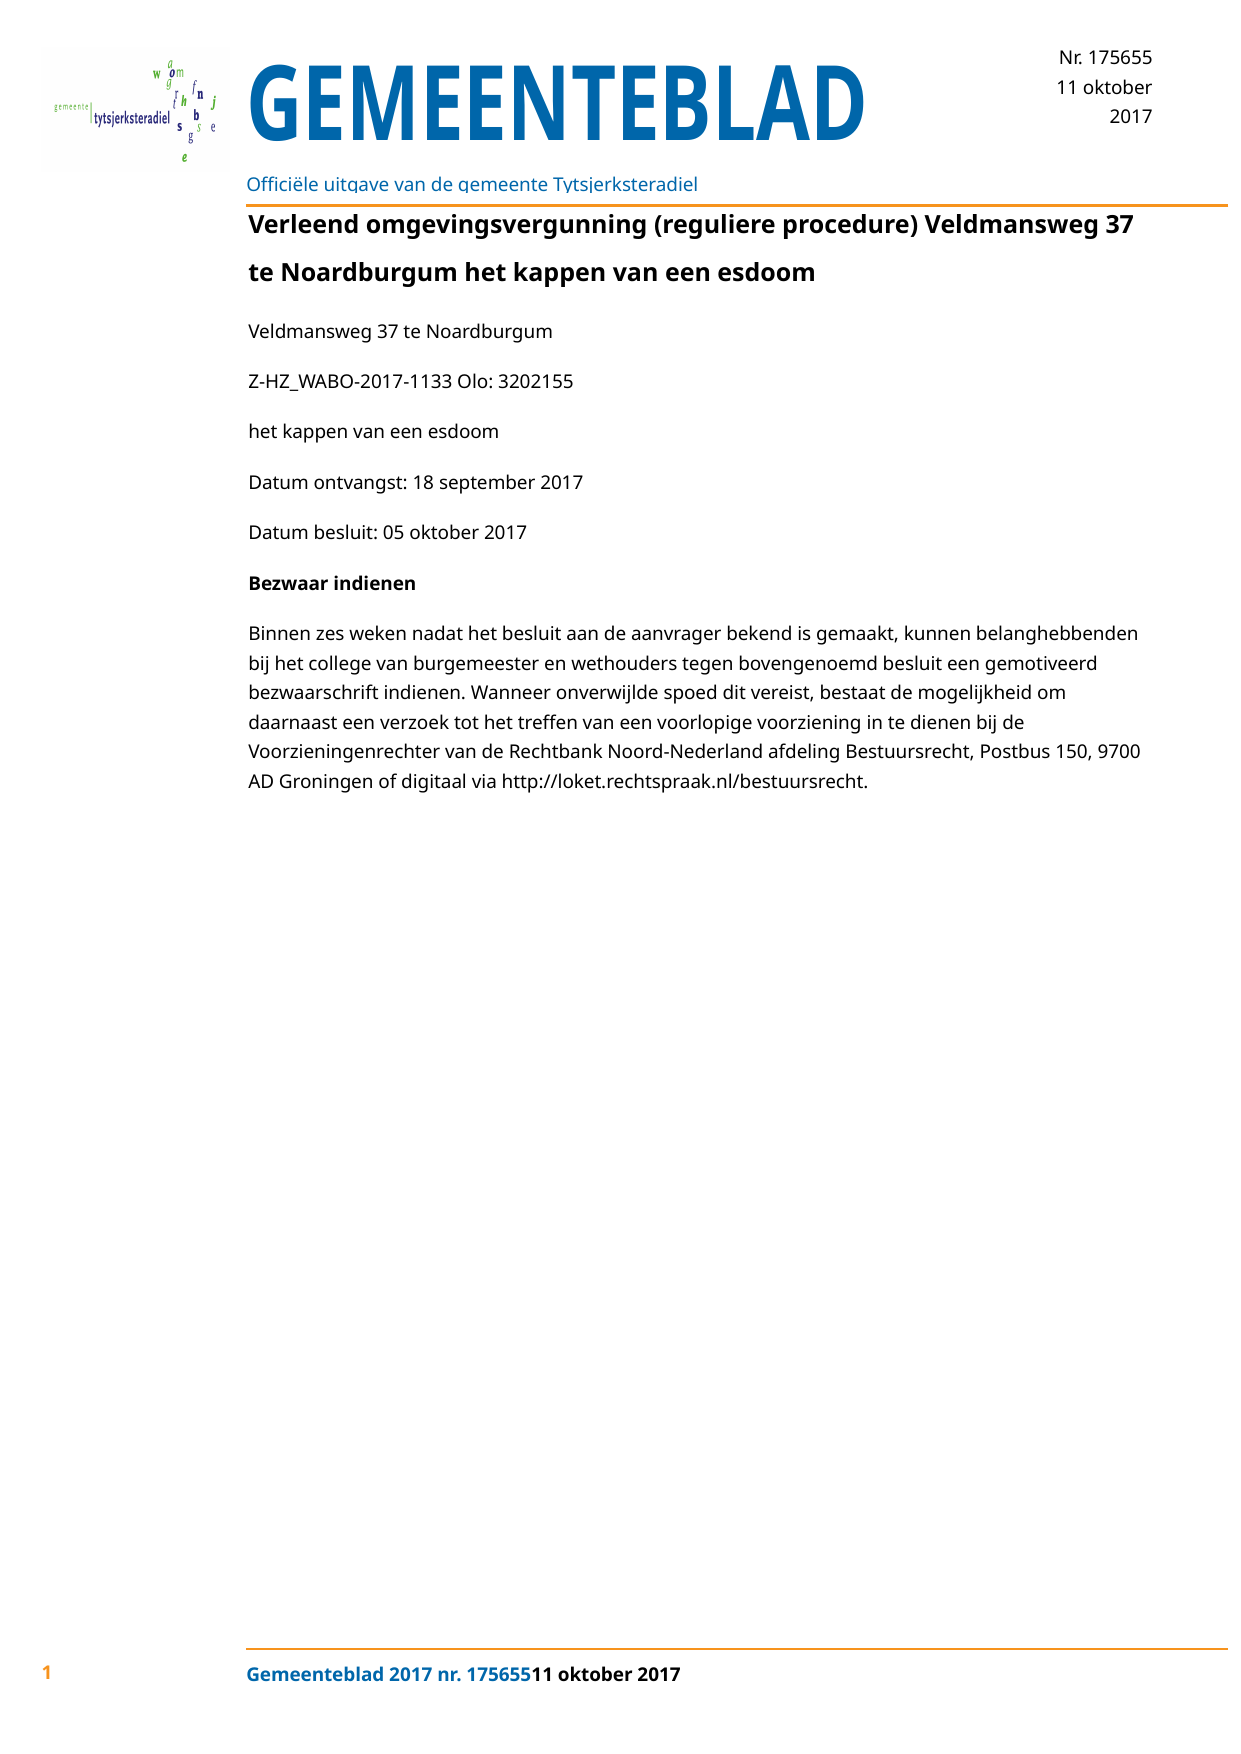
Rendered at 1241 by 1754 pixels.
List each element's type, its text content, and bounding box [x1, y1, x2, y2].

text Veldmansweg 37 te Noardburgum [248, 318, 1152, 344]
picture [41, 47, 231, 172]
text Datum besluit: 05 oktober 2017 [248, 519, 1152, 545]
text het kappen van een esdoom [248, 419, 1152, 444]
text Z-HZ_WABO-2017-1133 Olo: 3202155 [248, 368, 1152, 394]
text Bezwaar indienen [248, 570, 1152, 596]
text Verleend omgevingsvergunning (reguliere procedure) Veldmansweg 37 te Noardburgum het kappen van een esdoom [248, 207, 1152, 288]
text Binnen zes weken nadat het besluit aan de aanvrager bekend is gemaakt, kunnen belanghebbenden bij het college van burgemeester en wethouders tegen bovengenoemd besluit een gemotiveerd bezwaarschrift indienen. Wanneer onverwijlde spoed dit vereist, bestaat de mogelijkheid om daarnaast een verzoek tot het treffen van een voorlopige voorziening in te dienen bij de Voorzieningenrechter van de Rechtbank Noord-Nederland afdeling Bestuursrecht, Postbus 150, 9700 AD Groningen of digitaal via http://loket.rechtspraak.nl/bestuursrecht. [248, 620, 1152, 794]
text Datum ontvangst: 18 september 2017 [248, 469, 1152, 495]
